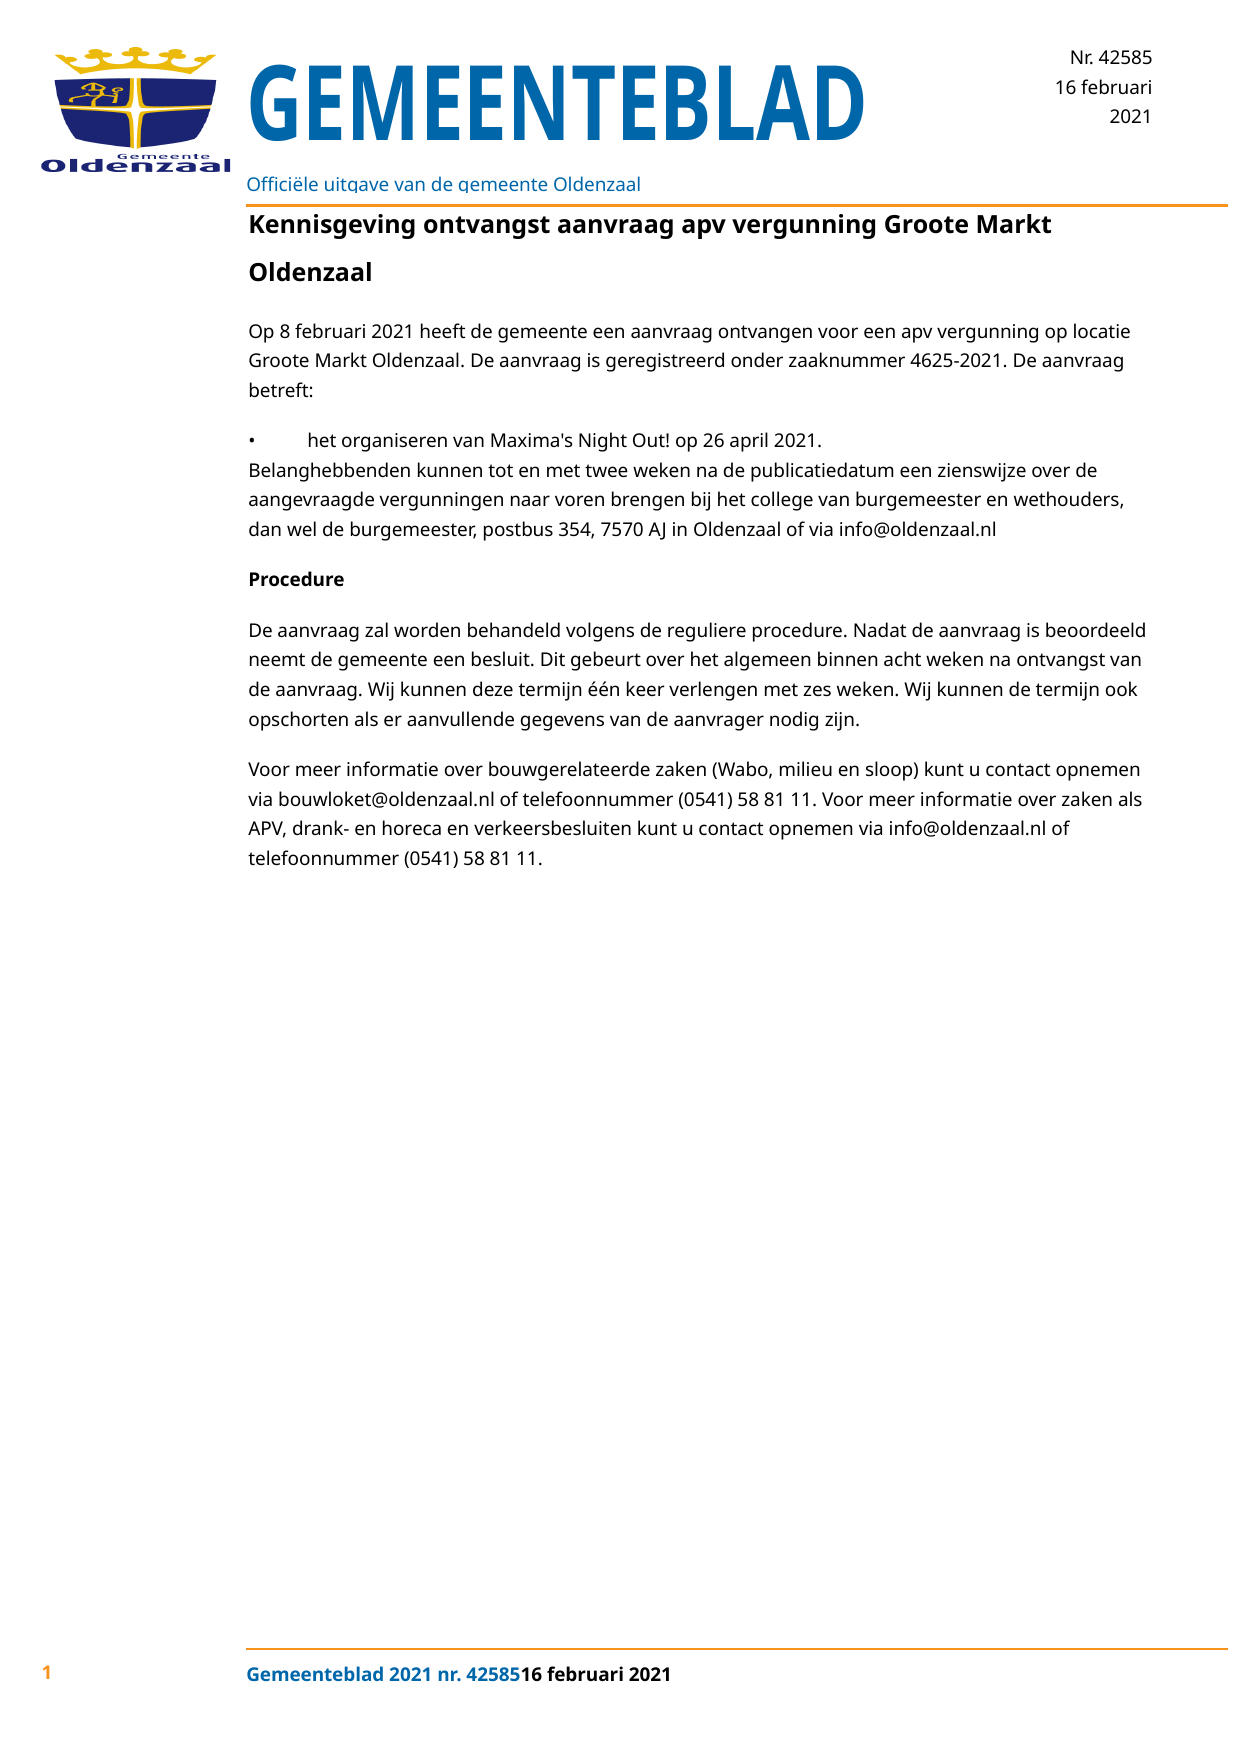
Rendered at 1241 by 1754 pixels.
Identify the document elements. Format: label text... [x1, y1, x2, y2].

text Belanghebbenden kunnen tot en met twee weken na de publicatiedatum een zienswijze over de aangevraagde vergunningen naar voren brengen bij het college van burgemeester en wethouders, dan wel de burgemeester, postbus 354, 7570 AJ in Oldenzaal of via info@oldenzaal.nl [248, 457, 1152, 542]
text De aanvraag zal worden behandeld volgens de reguliere procedure. Nadat de aanvraag is beoordeeld neemt de gemeente een besluit. Dit gebeurt over het algemeen binnen acht weken na ontvangst van de aanvraag. Wij kunnen deze termijn één keer verlengen met zes weken. Wij kunnen de termijn ook opschorten als er aanvullende gegevens van de aanvrager nodig zijn. [248, 617, 1152, 732]
text Procedure [248, 567, 1152, 592]
text Voor meer informatie over bouwgerelateerde zaken (Wabo, milieu en sloop) kunt u contact opnemen via bouwloket@oldenzaal.nl of telefoonnummer (0541) 58 81 11. Voor meer informatie over zaken als APV, drank- en horeca en verkeersbesluiten kunt u contact opnemen via info@oldenzaal.nl of telefoonnummer (0541) 58 81 11. [248, 756, 1152, 871]
text Op 8 februari 2021 heeft de gemeente een aanvraag ontvangen voor een apv vergunning op locatie Groote Markt Oldenzaal. De aanvraag is geregistreerd onder zaaknummer 4625-2021. De aanvraag betreft: [248, 318, 1152, 403]
picture [41, 47, 231, 172]
list het organiseren van Maxima's Night Out! op 26 april 2021. [248, 427, 1152, 453]
text Kennisgeving ontvangst aanvraag apv vergunning Groote Markt Oldenzaal [248, 207, 1152, 288]
